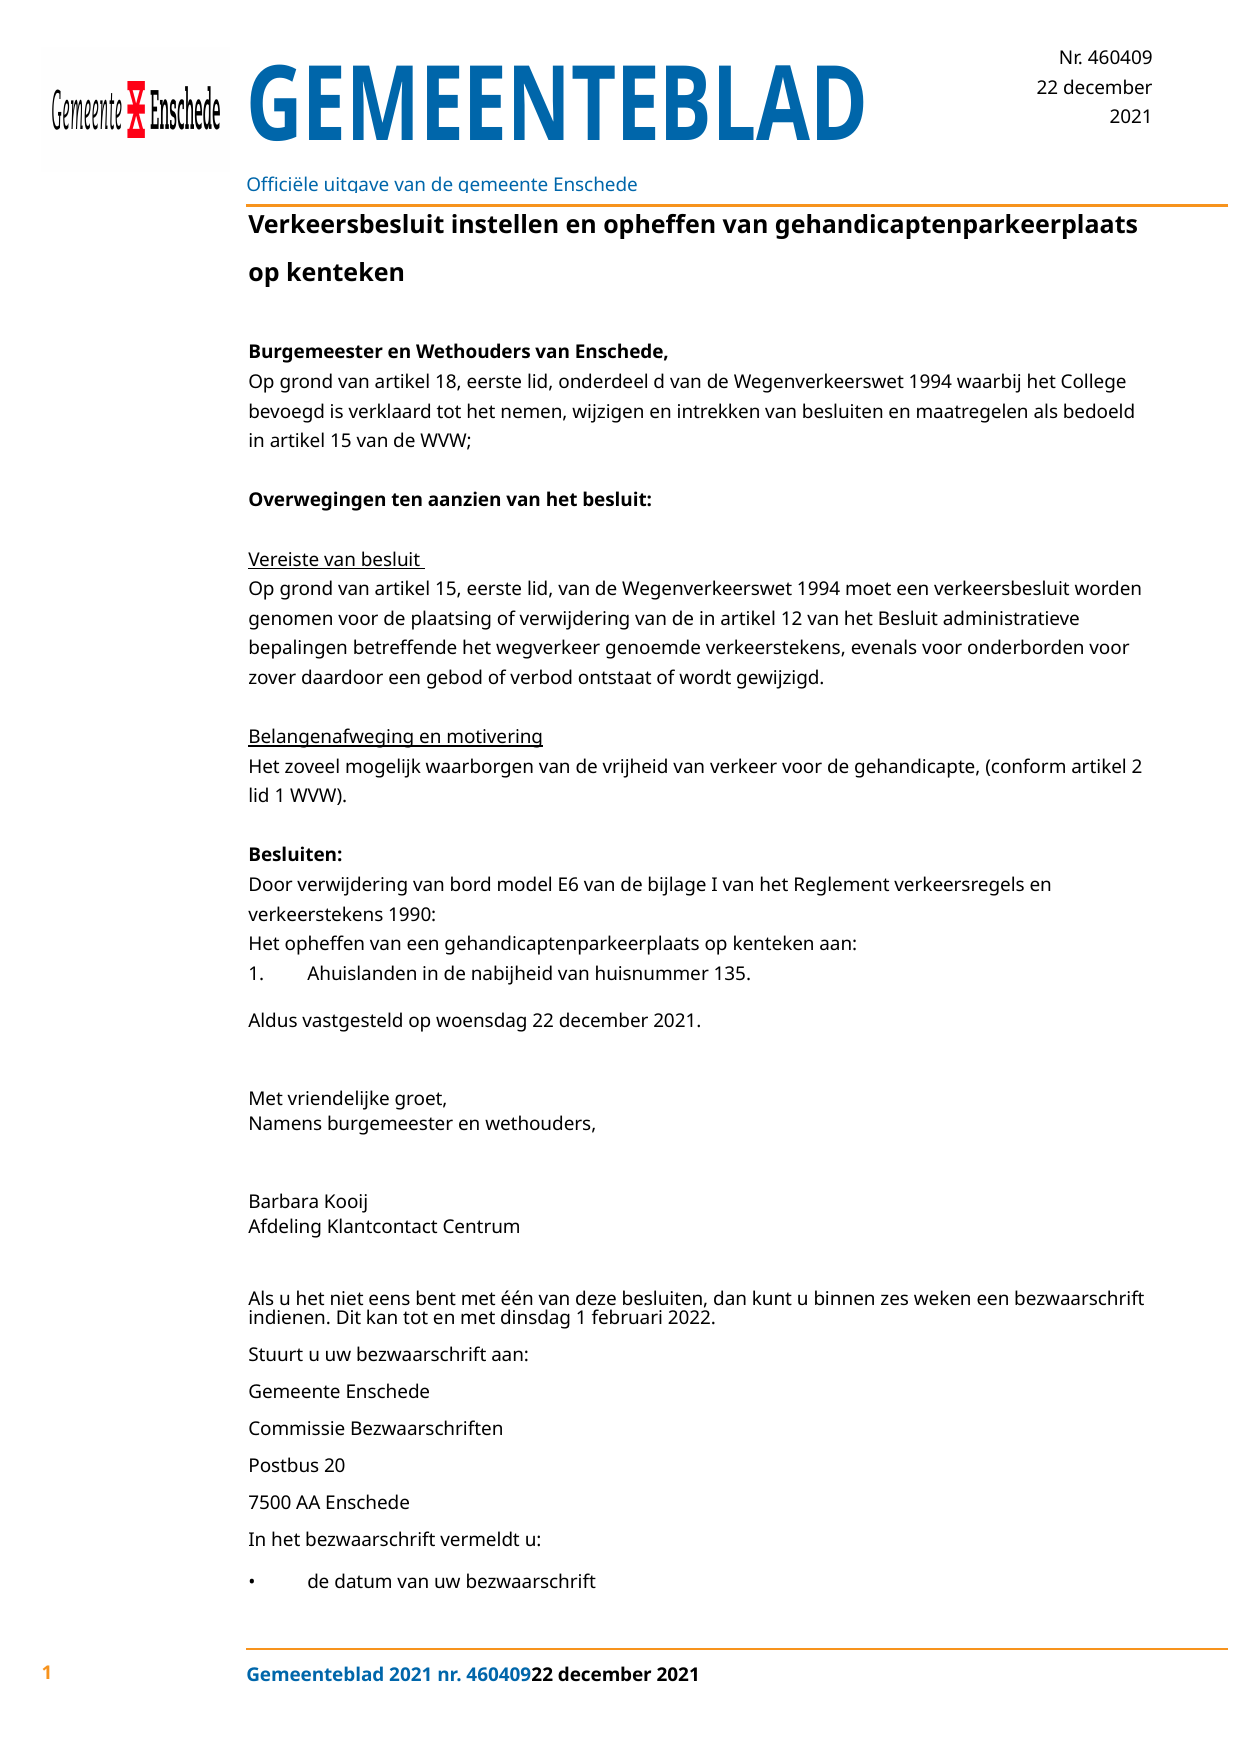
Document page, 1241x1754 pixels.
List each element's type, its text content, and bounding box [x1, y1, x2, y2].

text Als u het niet eens bent met één van deze besluiten, dan kunt u binnen zes weken een bezwaarschrift indienen. Dit kan tot en met dinsdag 1 februari 2022. [248, 1290, 1152, 1328]
text Afdeling Klantcontact Centrum [248, 1213, 1152, 1239]
text Met vriendelijke groet, [248, 1085, 1152, 1111]
text Besluiten: [248, 842, 1152, 867]
text Commissie Bezwaarschriften [248, 1420, 1152, 1439]
picture [41, 47, 231, 172]
text Stuurt u uw bezwaarschrift aan: [248, 1346, 1152, 1365]
text Door verwijdering van bord model E6 van de bijlage I van het Reglement verkeersregels en verkeerstekens 1990: [248, 871, 1152, 926]
text 7500 AA Enschede [248, 1494, 1152, 1513]
text In het bezwaarschrift vermeldt u: [248, 1531, 1152, 1550]
text Postbus 20 [248, 1457, 1152, 1476]
text Vereiste van besluit [248, 546, 1152, 571]
text Belangenafweging en motivering [248, 723, 1152, 749]
list Ahuislanden in de nabijheid van huisnummer 135. [248, 960, 1152, 986]
text Gemeente Enschede [248, 1383, 1152, 1402]
text Aldus vastgesteld op woensdag 22 december 2021. [248, 1008, 1152, 1033]
text Overwegingen ten aanzien van het besluit: [248, 487, 1152, 512]
text Het zoveel mogelijk waarborgen van de vrijheid van verkeer voor de gehandicapte, (conform artikel 2 lid 1 WVW). [248, 753, 1152, 808]
list de datum van uw bezwaarschrift [248, 1568, 1152, 1594]
text Verkeersbesluit instellen en opheffen van gehandicaptenparkeerplaats op kenteken [248, 207, 1152, 288]
text Burgemeester en Wethouders van Enschede, [248, 339, 1152, 364]
text Het opheffen van een gehandicaptenparkeerplaats op kenteken aan: [248, 930, 1152, 956]
text Op grond van artikel 15, eerste lid, van de Wegenverkeerswet 1994 moet een verkeersbesluit worden genomen voor de plaatsing of verwijdering van de in artikel 12 van het Besluit administratieve bepalingen betreffende het wegverkeer genoemde verkeerstekens, evenals voor onderborden voor zover daardoor een gebod of verbod ontstaat of wordt gewijzigd. [248, 575, 1152, 690]
text Namens burgemeester en wethouders, [248, 1111, 1152, 1136]
text Op grond van artikel 18, eerste lid, onderdeel d van de Wegenverkeerswet 1994 waarbij het College bevoegd is verklaard tot het nemen, wijzigen en intrekken van besluiten en maatregelen als bedoeld in artikel 15 van de WVW; [248, 368, 1152, 453]
text Barbara Kooij [248, 1188, 1152, 1213]
